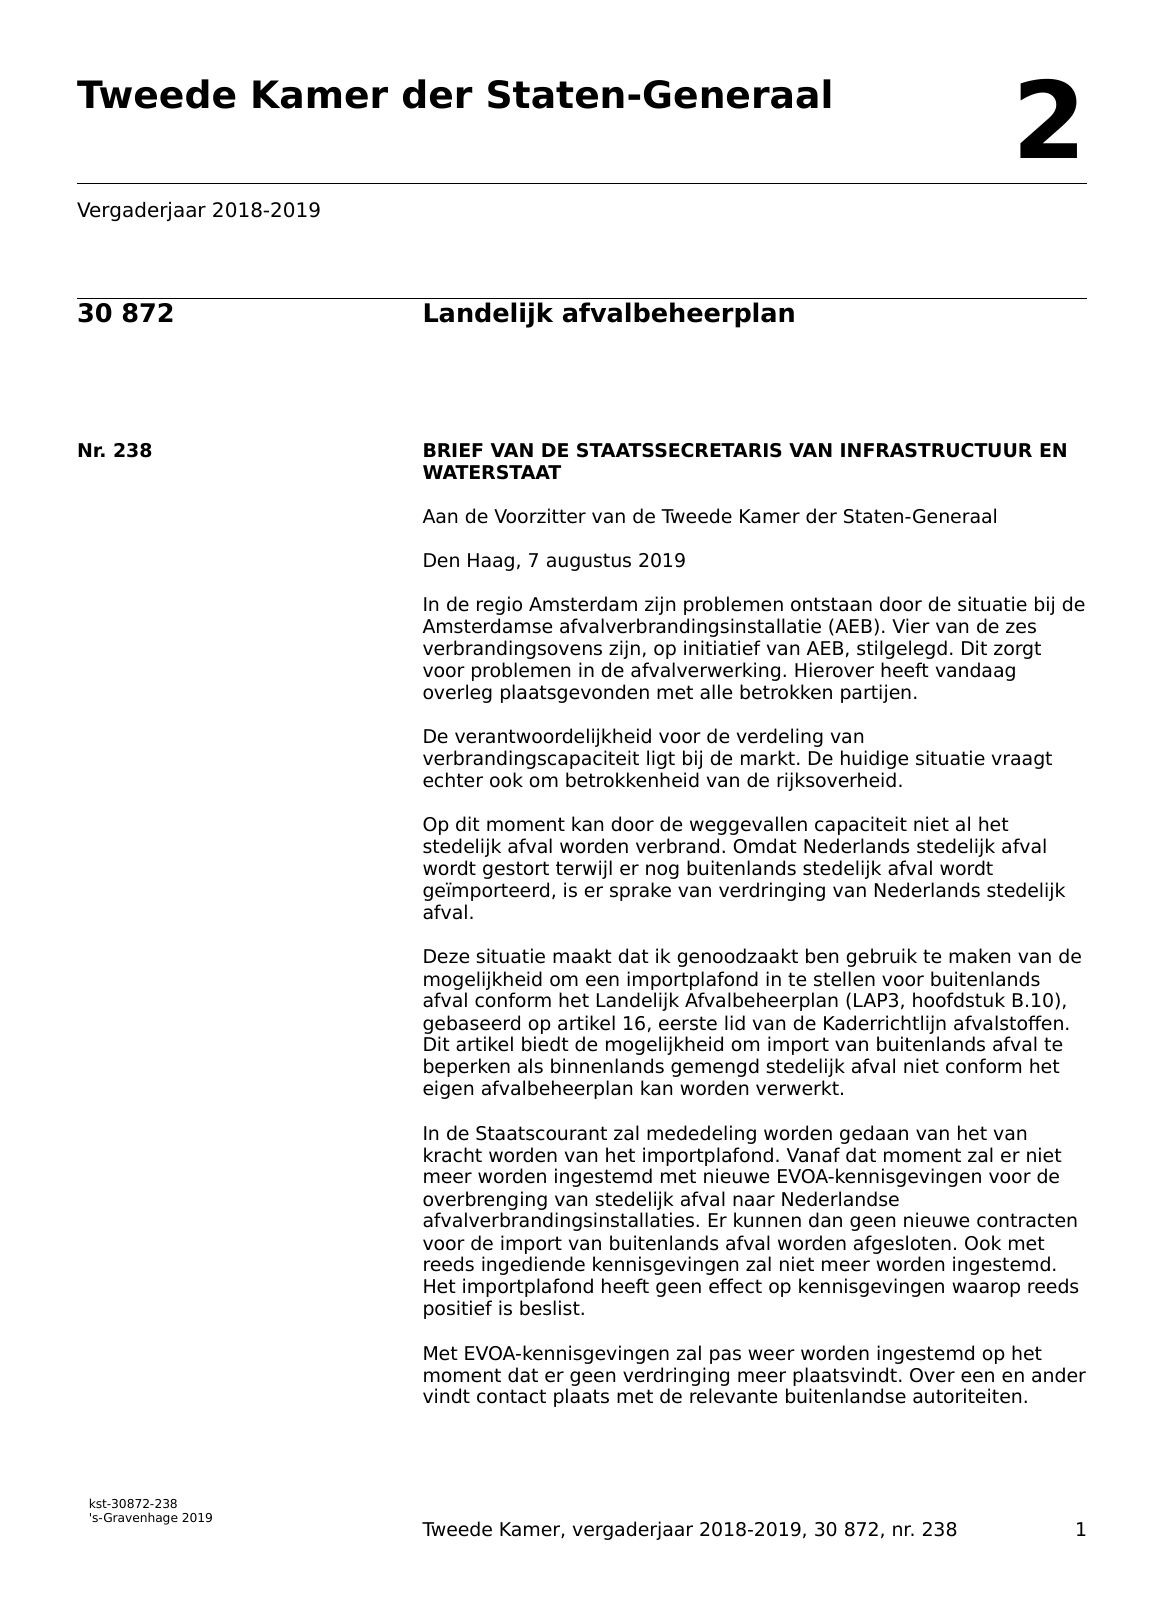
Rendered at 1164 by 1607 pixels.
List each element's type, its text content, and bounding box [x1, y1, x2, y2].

text Den Haag, 7 augustus 2019 [422, 550, 1087, 572]
table_cell Vergaderjaar 2018-2019 [77, 184, 1087, 298]
subtitle 30 872 Landelijk afvalbeheerplan [77, 299, 1087, 329]
text De verantwoordelijkheid voor de verdeling van verbrandingscapaciteit ligt bij de markt. De huidige situatie vraagt echter ook om betrokkenheid van de rijksoverheid. [422, 726, 1087, 792]
text Deze situatie maakt dat ik genoodzaakt ben gebruik te maken van de mogelijkheid om een importplafond in te stellen voor buitenlands afval conform het Landelijk Afvalbeheerplan (LAP3, hoofdstuk B.10), gebaseerd op artikel 16, eerste lid van de Kaderrichtlijn afvalstoffen. Dit artikel biedt de mogelijkheid om import van buitenlands afval te beperken als binnenlands gemengd stedelijk afval niet conform het eigen afvalbeheerplan kan worden verwerkt. [422, 946, 1087, 1100]
table_header Tweede Kamer der Staten-Generaal [77, 59, 886, 183]
text Met EVOA-kennisgevingen zal pas weer worden ingestemd op het moment dat er geen verdringing meer plaatsvindt. Over een en ander vindt contact plaats met de relevante buitenlandse autoriteiten. [422, 1342, 1087, 1408]
text In de regio Amsterdam zijn problemen ontstaan door de situatie bij de Amsterdamse afvalverbrandingsinstallatie (AEB). Vier van de zes verbrandingsovens zijn, op initiatief van AEB, stilgelegd. Dit zorgt voor problemen in de afvalverwerking. Hierover heeft vandaag overleg plaatsgevonden met alle betrokken partijen. [422, 594, 1087, 704]
text In de Staatscourant zal mededeling worden gedaan van het van kracht worden van het importplafond. Vanaf dat moment zal er niet meer worden ingestemd met nieuwe EVOA-kennisgevingen voor de overbrenging van stedelijk afval naar Nederlandse afvalverbrandingsinstallaties. Er kunnen dan geen nieuwe contracten voor de import van buitenlands afval worden afgesloten. Ook met reeds ingediende kennisgevingen zal niet meer worden ingestemd. Het importplafond heeft geen effect op kennisgevingen waarop reeds positief is beslist. [422, 1122, 1087, 1320]
text Aan de Voorzitter van de Tweede Kamer der Staten-Generaal [422, 506, 1087, 528]
text 's-Gravenhage 2019 [88, 1511, 323, 1525]
text kst-30872-238 [88, 1497, 323, 1511]
text Op dit moment kan door de weggevallen capaciteit niet al het stedelijk afval worden verbrand. Omdat Nederlands stedelijk afval wordt gestort terwijl er nog buitenlands stedelijk afval wordt geïmporteerd, is er sprake van verdringing van Nederlands stedelijk afval. [422, 814, 1087, 924]
subtitle Nr. 238 BRIEF VAN DE STAATSSECRETARIS VAN INFRASTRUCTUUR EN WATERSTAAT [77, 440, 1087, 484]
table_header 2 [886, 59, 1087, 183]
